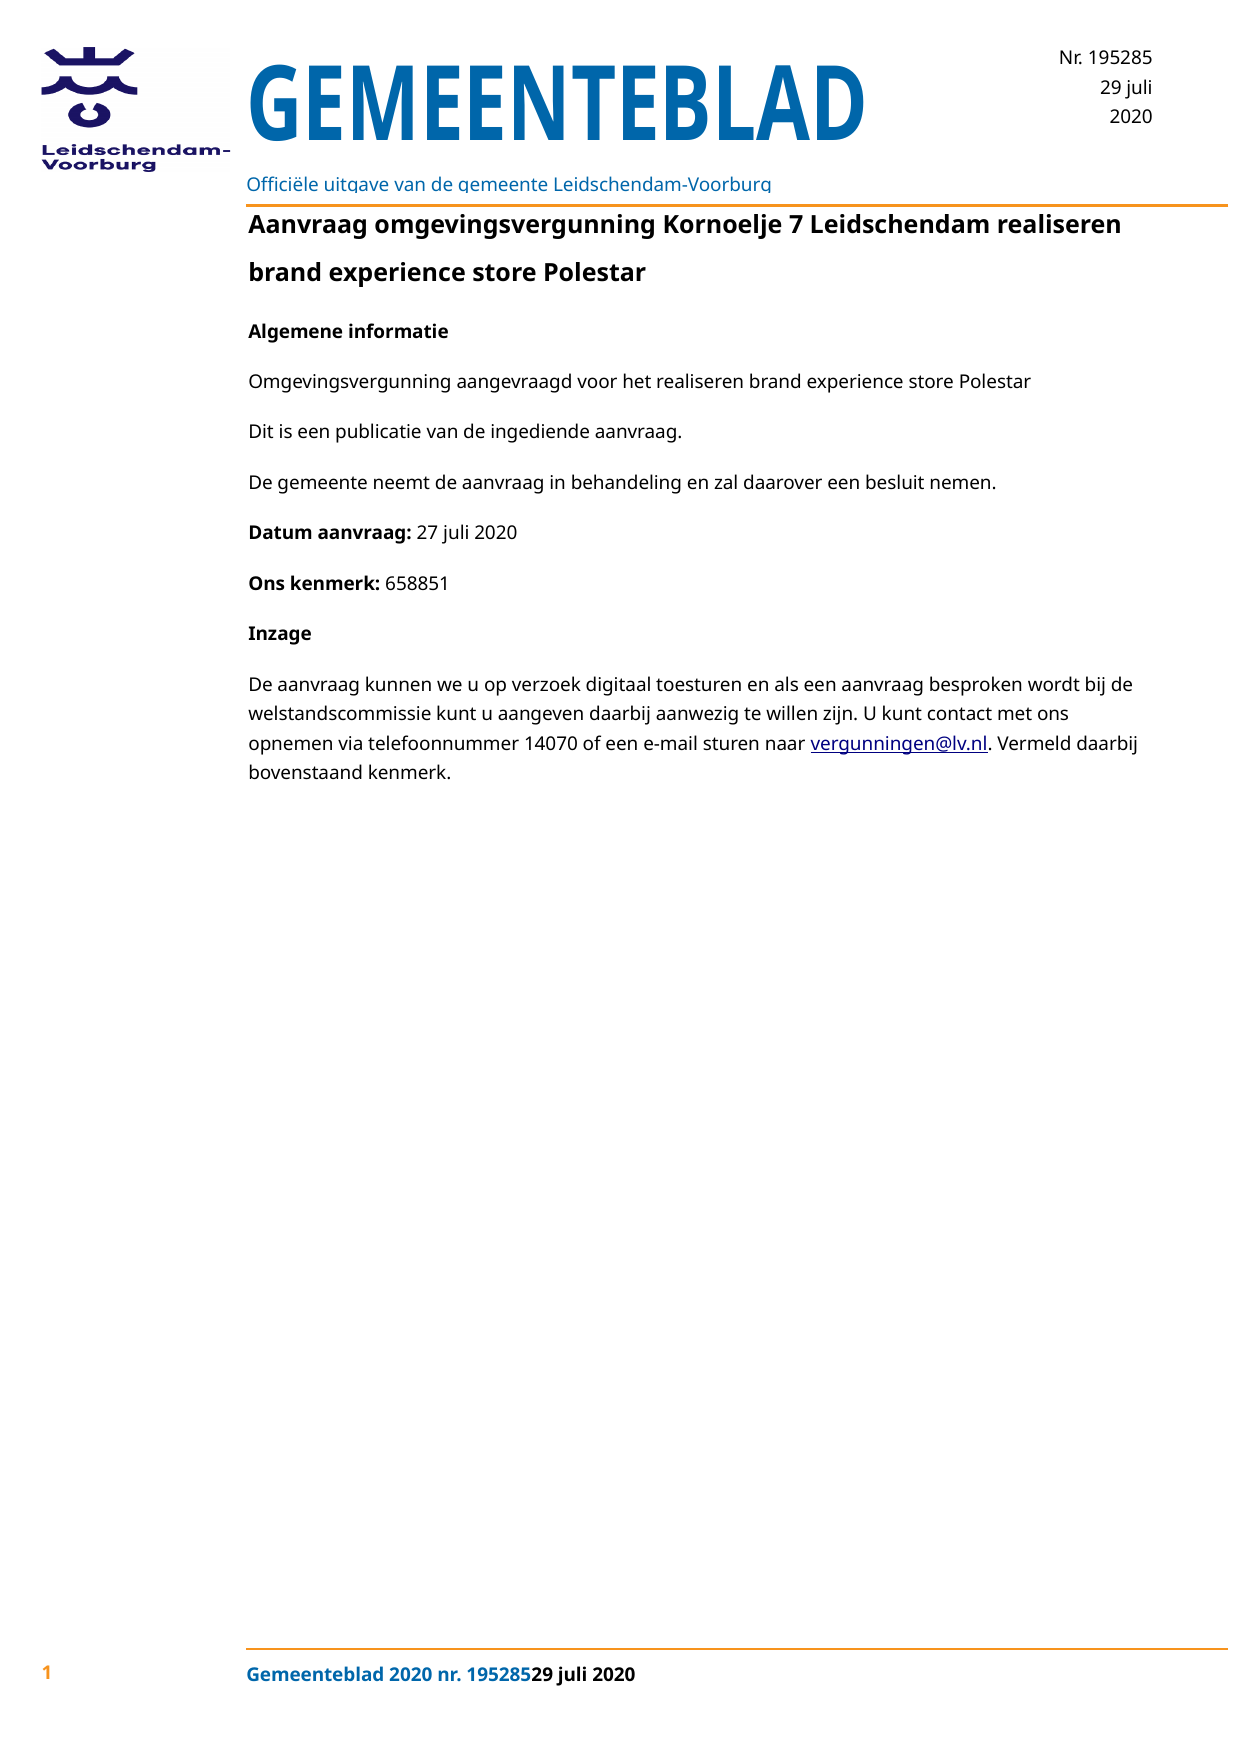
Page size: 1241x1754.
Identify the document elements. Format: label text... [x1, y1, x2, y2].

text Dit is een publicatie van de ingediende aanvraag. [248, 419, 1152, 444]
text Omgevingsvergunning aangevraagd voor het realiseren brand experience store Polestar [248, 368, 1152, 394]
picture [41, 47, 231, 172]
text Inzage [248, 620, 1152, 646]
text Aanvraag omgevingsvergunning Kornoelje 7 Leidschendam realiseren brand experience store Polestar [248, 207, 1152, 288]
text De aanvraag kunnen we u op verzoek digitaal toesturen en als een aanvraag besproken wordt bij de welstandscommissie kunt u aangeven daarbij aanwezig te willen zijn. U kunt contact met ons opnemen via telefoonnummer 14070 of een e-mail sturen naar vergunningen@lv.nl. Vermeld daarbij bovenstaand kenmerk. [248, 671, 1152, 785]
text Algemene informatie [248, 318, 1152, 344]
text Ons kenmerk: 658851 [248, 570, 1152, 596]
text Datum aanvraag: 27 juli 2020 [248, 519, 1152, 545]
text De gemeente neemt de aanvraag in behandeling en zal daarover een besluit nemen. [248, 469, 1152, 495]
